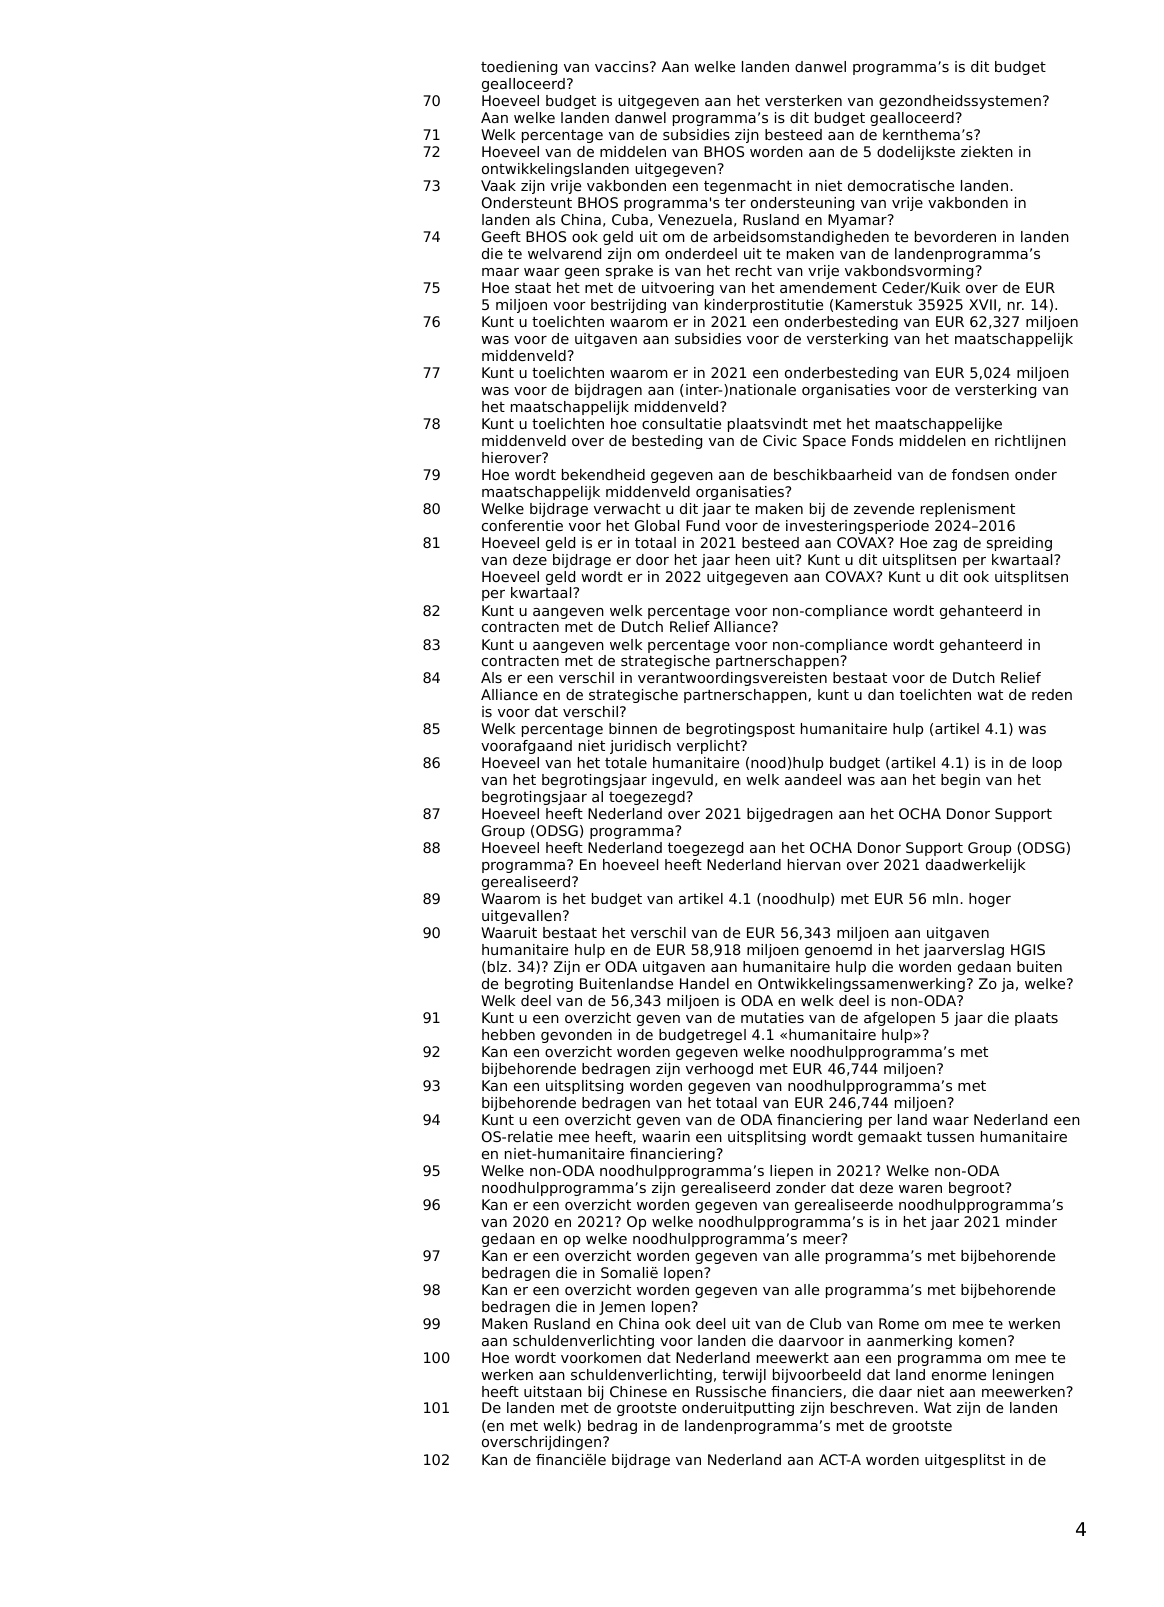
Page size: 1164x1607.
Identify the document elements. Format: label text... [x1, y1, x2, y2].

table_cell 70 [422, 93, 475, 127]
table_cell 79 [422, 467, 475, 501]
table_cell Hoe staat het met de uitvoering van het amendement Ceder/Kuik over de EUR 5 miljoen voor bestrijding van kinderprostitutie (Kamerstuk 35925 XVII, nr. 14). [475, 280, 1087, 314]
table_cell 77 [422, 365, 475, 416]
table_cell 88 [422, 840, 475, 891]
table_cell 96 [422, 1197, 475, 1248]
table_cell Welk percentage van de subsidies zijn besteed aan de kernthema’s? [475, 127, 1087, 144]
table_cell Hoeveel van de middelen van BHOS worden aan de 5 dodelijkste ziekten in ontwikkelingslanden uitgegeven? [475, 144, 1087, 178]
table_cell Kan er een overzicht worden gegeven van alle programma’s met bijbehorende bedragen die in Somalië lopen? [475, 1248, 1087, 1282]
table_cell 85 [422, 721, 475, 755]
table_cell 91 [422, 1010, 475, 1044]
table_cell Maken Rusland en China ook deel uit van de Club van Rome om mee te werken aan schuldenverlichting voor landen die daarvoor in aanmerking komen? [475, 1316, 1087, 1349]
table_cell toediening van vaccins? Aan welke landen danwel programma’s is dit budget gealloceerd? [475, 59, 1087, 93]
table_cell 73 [422, 178, 475, 229]
table_cell Kunt u toelichten hoe consultatie plaatsvindt met het maatschappelijke middenveld over de besteding van de Civic Space Fonds middelen en richtlijnen hierover? [475, 416, 1087, 467]
table_cell [422, 59, 475, 93]
table_cell Hoeveel budget is uitgegeven aan het versterken van gezondheidssystemen? Aan welke landen danwel programma’s is dit budget gealloceerd? [475, 93, 1087, 127]
table_cell Geeft BHOS ook geld uit om de arbeidsomstandigheden te bevorderen in landen die te welvarend zijn om onderdeel uit te maken van de landenprogramma’s maar waar geen sprake is van het recht van vrije vakbondsvorming? [475, 229, 1087, 280]
table_cell Hoeveel geld is er in totaal in 2021 besteed aan COVAX? Hoe zag de spreiding van deze bijdrage er door het jaar heen uit? Kunt u dit uitsplitsen per kwartaal? Hoeveel geld wordt er in 2022 uitgegeven aan COVAX? Kunt u dit ook uitsplitsen per kwartaal? [475, 535, 1087, 602]
table_cell Kan de financiële bijdrage van Nederland aan ACT-A worden uitgesplitst in de [475, 1451, 1087, 1468]
table_cell Kunt u een overzicht geven van de mutaties van de afgelopen 5 jaar die plaats hebben gevonden in de budgetregel 4.1 «humanitaire hulp»? [475, 1010, 1087, 1044]
table_cell Kan er een overzicht worden gegeven van gerealiseerde noodhulpprogramma’s van 2020 en 2021? Op welke noodhulpprogramma’s is in het jaar 2021 minder gedaan en op welke noodhulpprogramma’s meer? [475, 1197, 1087, 1248]
table_cell 75 [422, 280, 475, 314]
table_cell 72 [422, 144, 475, 178]
table_cell 71 [422, 127, 475, 144]
table_cell Kunt u toelichten waarom er in 2021 een onderbesteding van EUR 62,327 miljoen was voor de uitgaven aan subsidies voor de versterking van het maatschappelijk middenveld? [475, 314, 1087, 365]
table_cell Kunt u aangeven welk percentage voor non-compliance wordt gehanteerd in contracten met de strategische partnerschappen? [475, 636, 1087, 670]
table_cell Kunt u aangeven welk percentage voor non-compliance wordt gehanteerd in contracten met de Dutch Relief Alliance? [475, 603, 1087, 636]
table_cell 102 [422, 1451, 475, 1468]
table_cell 95 [422, 1163, 475, 1197]
table_cell 94 [422, 1112, 475, 1163]
table_cell Hoeveel heeft Nederland over 2021 bijgedragen aan het OCHA Donor Support Group (ODSG) programma? [475, 806, 1087, 840]
table_cell Kan een overzicht worden gegeven welke noodhulpprogramma’s met bijbehorende bedragen zijn verhoogd met EUR 46,744 miljoen? [475, 1044, 1087, 1078]
table_cell Hoeveel heeft Nederland toegezegd aan het OCHA Donor Support Group (ODSG) programma? En hoeveel heeft Nederland hiervan over 2021 daadwerkelijk gerealiseerd? [475, 840, 1087, 891]
table_cell Hoeveel van het totale humanitaire (nood)hulp budget (artikel 4.1) is in de loop van het begrotingsjaar ingevuld, en welk aandeel was aan het begin van het begrotingsjaar al toegezegd? [475, 755, 1087, 806]
table_cell Kan een uitsplitsing worden gegeven van noodhulpprogramma’s met bijbehorende bedragen van het totaal van EUR 246,744 miljoen? [475, 1078, 1087, 1112]
table_cell Welke bijdrage verwacht u dit jaar te maken bij de zevende replenisment conferentie voor het Global Fund voor de investeringsperiode 2024–2016 [475, 501, 1087, 534]
table_cell Hoe wordt bekendheid gegeven aan de beschikbaarheid van de fondsen onder maatschappelijk middenveld organisaties? [475, 467, 1087, 501]
table_cell Kunt u toelichten waarom er in 2021 een onderbesteding van EUR 5,024 miljoen was voor de bijdragen aan (inter-)nationale organisaties voor de versterking van het maatschappelijk middenveld? [475, 365, 1087, 416]
table_cell Waarom is het budget van artikel 4.1 (noodhulp) met EUR 56 mln. hoger uitgevallen? [475, 891, 1087, 925]
table_cell 98 [422, 1282, 475, 1316]
table_cell 101 [422, 1400, 475, 1451]
table_cell Kunt u een overzicht geven van de ODA financiering per land waar Nederland een OS-relatie mee heeft, waarin een uitsplitsing wordt gemaakt tussen humanitaire en niet-humanitaire financiering? [475, 1112, 1087, 1163]
table_cell Als er een verschil in verantwoordingsvereisten bestaat voor de Dutch Relief Alliance en de strategische partnerschappen, kunt u dan toelichten wat de reden is voor dat verschil? [475, 670, 1087, 721]
table_cell 97 [422, 1248, 475, 1282]
table_cell 80 [422, 501, 475, 534]
table_cell 78 [422, 416, 475, 467]
table_cell 86 [422, 755, 475, 806]
table_cell Welke non-ODA noodhulpprogramma’s liepen in 2021? Welke non-ODA noodhulpprogramma’s zijn gerealiseerd zonder dat deze waren begroot? [475, 1163, 1087, 1197]
table_cell 87 [422, 806, 475, 840]
table_cell Welk percentage binnen de begrotingspost humanitaire hulp (artikel 4.1) was voorafgaand niet juridisch verplicht? [475, 721, 1087, 755]
table_cell 90 [422, 925, 475, 1010]
table_cell 81 [422, 535, 475, 602]
table_cell Vaak zijn vrije vakbonden een tegenmacht in niet democratische landen. Ondersteunt BHOS programma's ter ondersteuning van vrije vakbonden in landen als China, Cuba, Venezuela, Rusland en Myamar? [475, 178, 1087, 229]
table_cell 84 [422, 670, 475, 721]
table_cell Waaruit bestaat het verschil van de EUR 56,343 miljoen aan uitgaven humanitaire hulp en de EUR 58,918 miljoen genoemd in het jaarverslag HGIS (blz. 34)? Zijn er ODA uitgaven aan humanitaire hulp die worden gedaan buiten de begroting Buitenlandse Handel en Ontwikkelingssamenwerking? Zo ja, welke? Welk deel van de 56,343 miljoen is ODA en welk deel is non-ODA? [475, 925, 1087, 1010]
table_cell 83 [422, 636, 475, 670]
table_cell Kan er een overzicht worden gegeven van alle programma’s met bijbehorende bedragen die in Jemen lopen? [475, 1282, 1087, 1316]
table_cell 76 [422, 314, 475, 365]
table_cell De landen met de grootste onderuitputting zijn beschreven. Wat zijn de landen (en met welk) bedrag in de landenprogramma’s met de grootste overschrijdingen? [475, 1400, 1087, 1451]
table_cell 82 [422, 603, 475, 636]
table_cell 92 [422, 1044, 475, 1078]
table_cell 100 [422, 1350, 475, 1400]
table_cell 89 [422, 891, 475, 925]
table_cell 93 [422, 1078, 475, 1112]
table_cell 74 [422, 229, 475, 280]
table_cell Hoe wordt voorkomen dat Nederland meewerkt aan een programma om mee te werken aan schuldenverlichting, terwijl bijvoorbeeld dat land enorme leningen heeft uitstaan bij Chinese en Russische financiers, die daar niet aan meewerken? [475, 1350, 1087, 1400]
table_cell 99 [422, 1316, 475, 1349]
